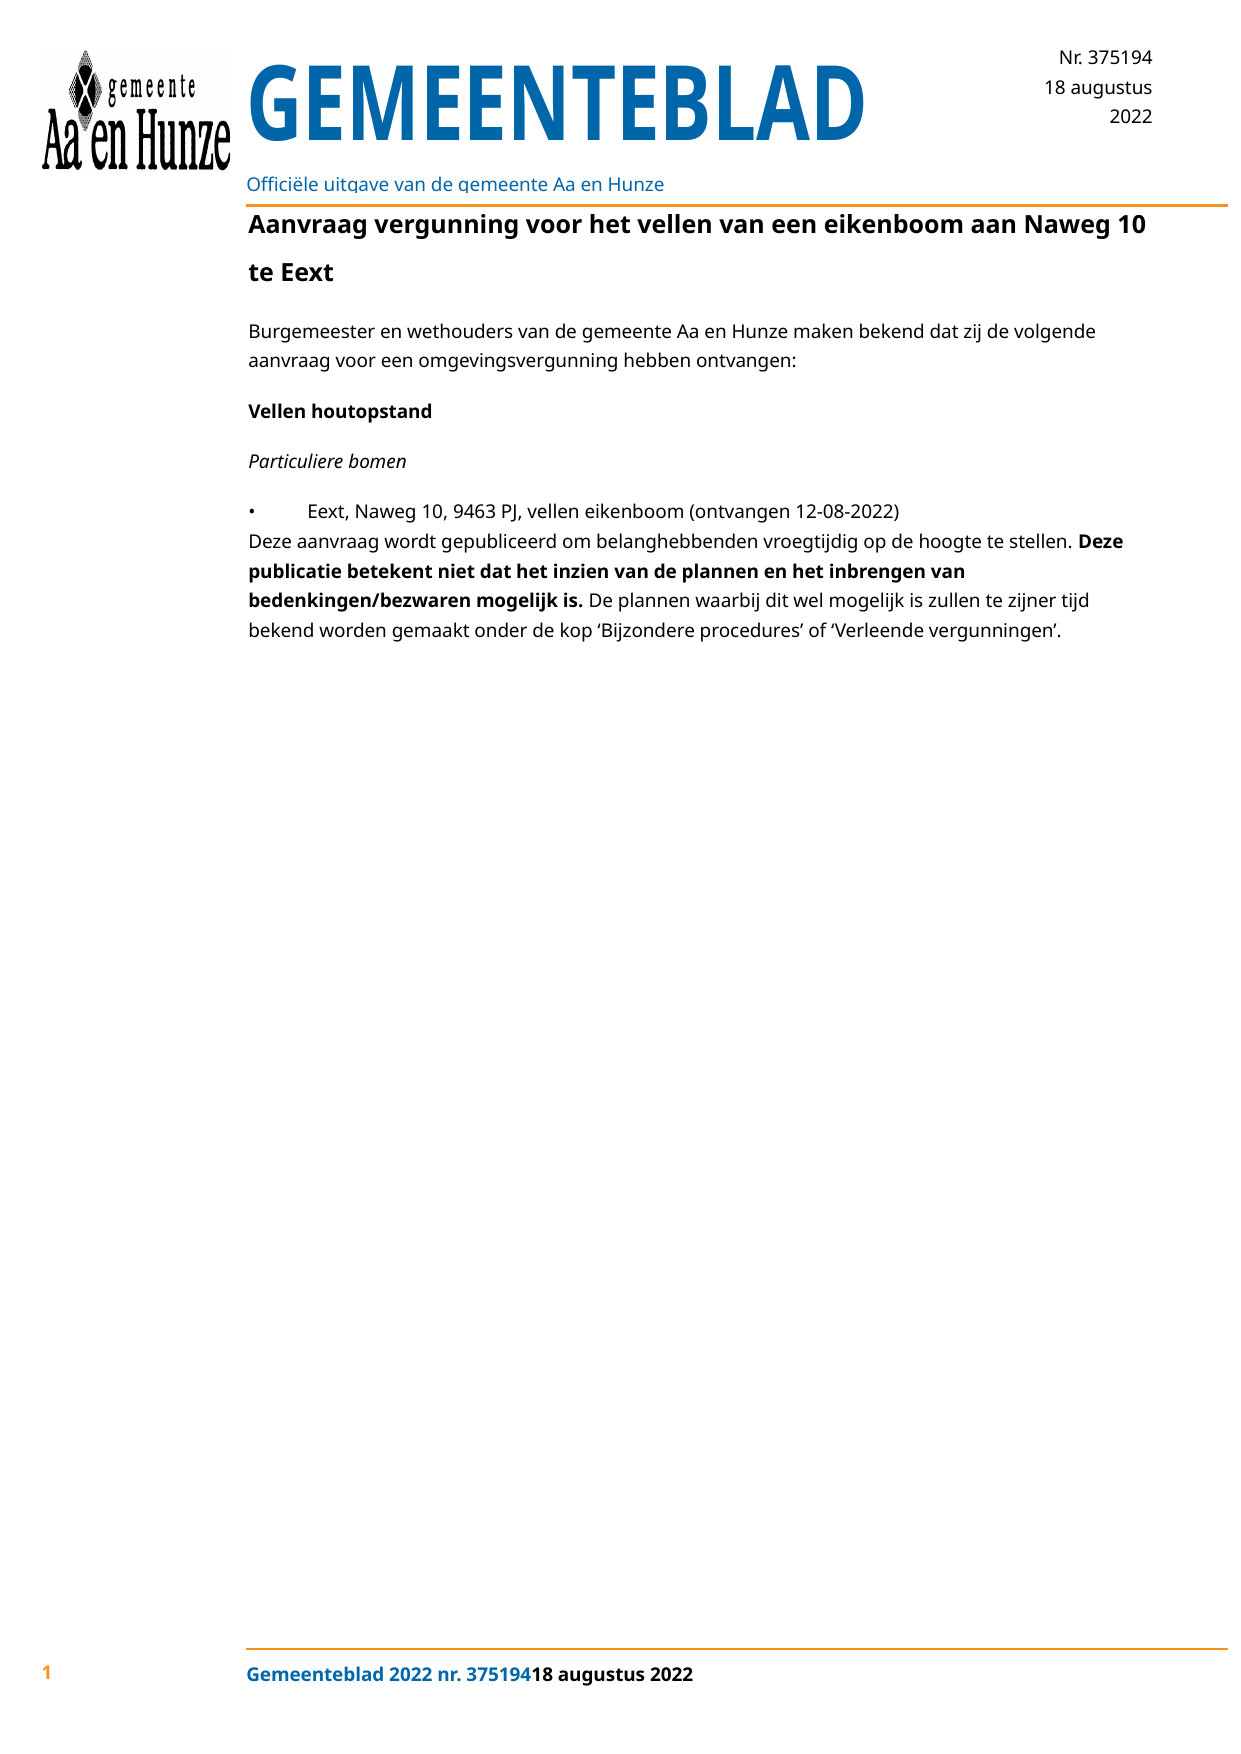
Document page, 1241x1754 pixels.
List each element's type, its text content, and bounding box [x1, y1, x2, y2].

text Burgemeester en wethouders van de gemeente Aa en Hunze maken bekend dat zij de volgende aanvraag voor een omgevingsvergunning hebben ontvangen: [248, 318, 1152, 373]
text Particuliere bomen [248, 448, 1152, 474]
picture [41, 47, 231, 172]
list Eext, Naweg 10, 9463 PJ, vellen eikenboom (ontvangen 12-08-2022) [248, 499, 1152, 524]
text Vellen houtopstand [248, 398, 1152, 424]
text Deze aanvraag wordt gepubliceerd om belanghebbenden vroegtijdig op de hoogte te stellen. Deze publicatie betekent niet dat het inzien van de plannen en het inbrengen van bedenkingen/bezwaren mogelijk is. De plannen waarbij dit wel mogelijk is zullen te zijner tijd bekend worden gemaakt onder de kop ‘Bijzondere procedures’ of ‘Verleende vergunningen’. [248, 528, 1152, 643]
text Aanvraag vergunning voor het vellen van een eikenboom aan Naweg 10 te Eext [248, 207, 1152, 288]
